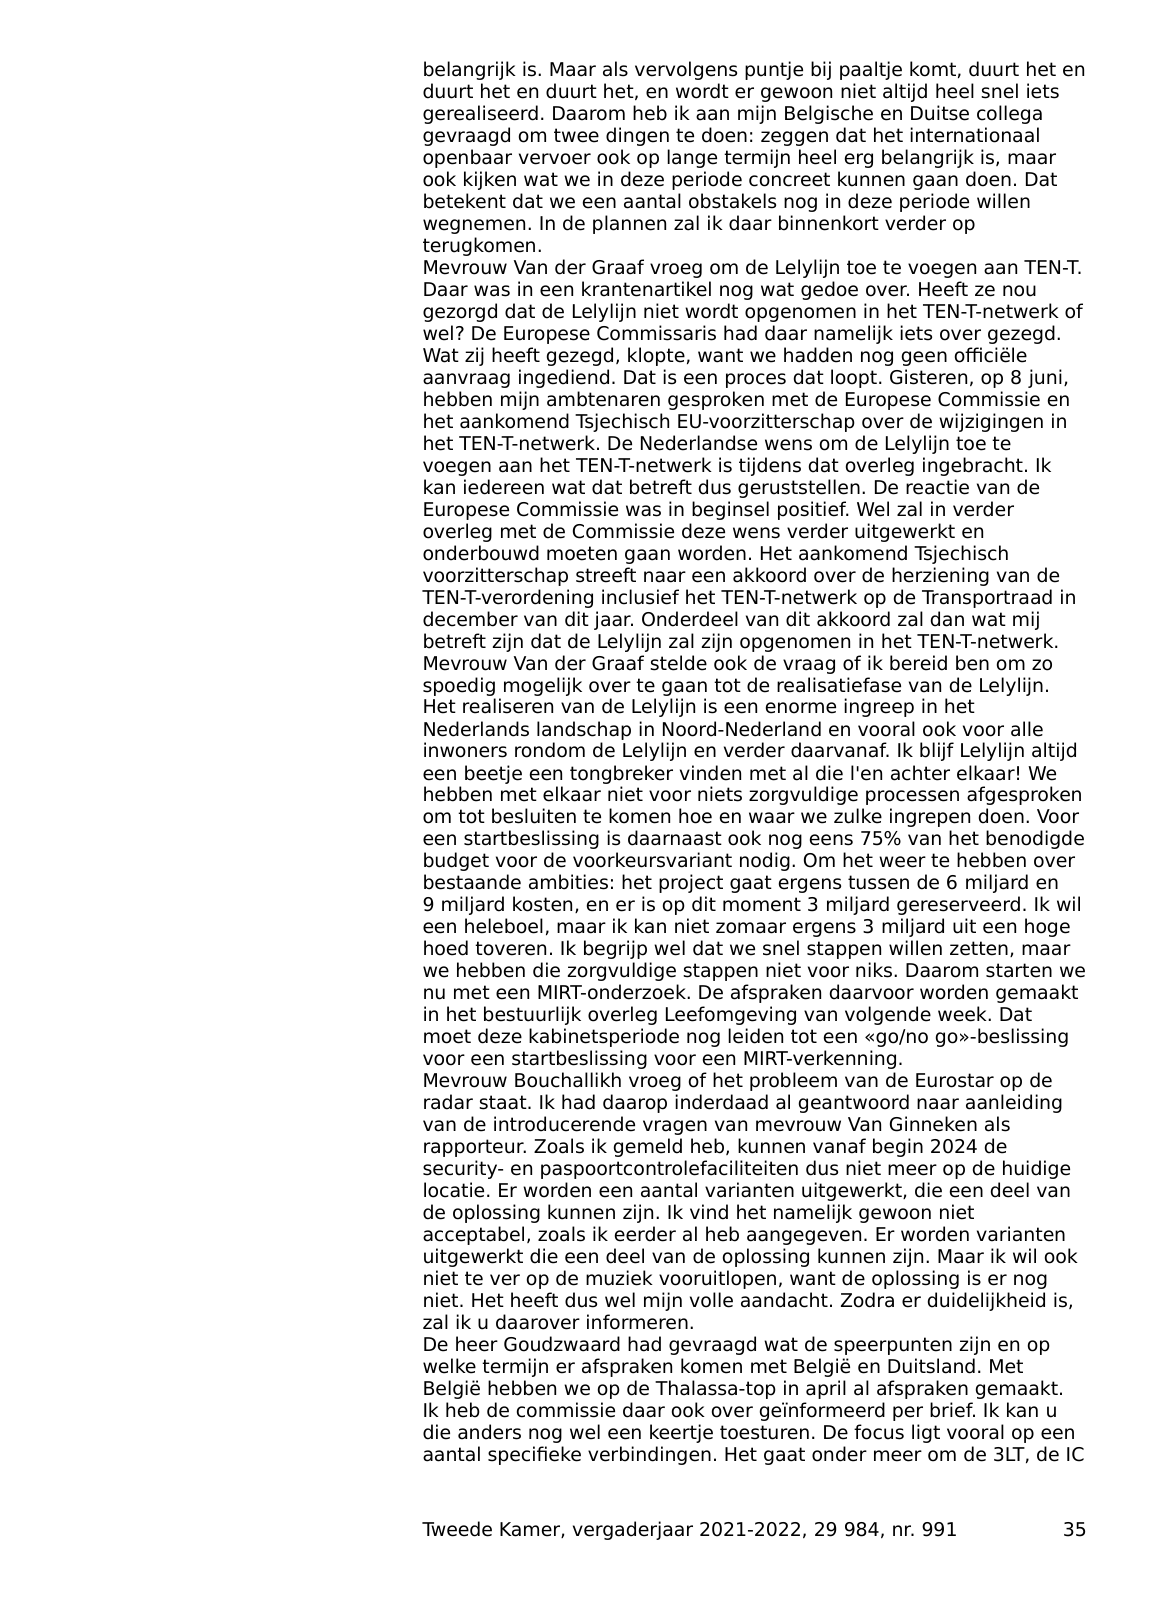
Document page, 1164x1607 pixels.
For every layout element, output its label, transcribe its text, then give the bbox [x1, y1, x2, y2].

text Mevrouw Bouchallikh vroeg of het probleem van de Eurostar op de radar staat. Ik had daarop inderdaad al geantwoord naar aanleiding van de introducerende vragen van mevrouw Van Ginneken als rapporteur. Zoals ik gemeld heb, kunnen vanaf begin 2024 de security- en paspoortcontrolefaciliteiten dus niet meer op de huidige locatie. Er worden een aantal varianten uitgewerkt, die een deel van de oplossing kunnen zijn. Ik vind het namelijk gewoon niet acceptabel, zoals ik eerder al heb aangegeven. Er worden varianten uitgewerkt die een deel van de oplossing kunnen zijn. Maar ik wil ook niet te ver op de muziek vooruitlopen, want de oplossing is er nog niet. Het heeft dus wel mijn volle aandacht. Zodra er duidelijkheid is, zal ik u daarover informeren. [422, 1070, 1087, 1334]
text De heer Goudzwaard had gevraagd wat de speerpunten zijn en op welke termijn er afspraken komen met België en Duitsland. Met België hebben we op de Thalassa-top in april al afspraken gemaakt. Ik heb de commissie daar ook over geïnformeerd per brief. Ik kan u die anders nog wel een keertje toesturen. De focus ligt vooral op een aantal specifieke verbindingen. Het gaat onder meer om de 3LT, de IC [422, 1334, 1087, 1466]
text Mevrouw Van der Graaf stelde ook de vraag of ik bereid ben om zo spoedig mogelijk over te gaan tot de realisatiefase van de Lelylijn. Het realiseren van de Lelylijn is een enorme ingreep in het Nederlands landschap in Noord-Nederland en vooral ook voor alle inwoners rondom de Lelylijn en verder daarvanaf. Ik blijf Lelylijn altijd een beetje een tongbreker vinden met al die l'en achter elkaar! We hebben met elkaar niet voor niets zorgvuldige processen afgesproken om tot besluiten te komen hoe en waar we zulke ingrepen doen. Voor een startbeslissing is daarnaast ook nog eens 75% van het benodigde budget voor de voorkeursvariant nodig. Om het weer te hebben over bestaande ambities: het project gaat ergens tussen de 6 miljard en 9 miljard kosten, en er is op dit moment 3 miljard gereserveerd. Ik wil een heleboel, maar ik kan niet zomaar ergens 3 miljard uit een hoge hoed toveren. Ik begrijp wel dat we snel stappen willen zetten, maar we hebben die zorgvuldige stappen niet voor niks. Daarom starten we nu met een MIRT-onderzoek. De afspraken daarvoor worden gemaakt in het bestuurlijk overleg Leefomgeving van volgende week. Dat moet deze kabinetsperiode nog leiden tot een «go/no go»-beslissing voor een startbeslissing voor een MIRT-verkenning. [422, 652, 1087, 1070]
text Mevrouw Van der Graaf vroeg om de Lelylijn toe te voegen aan TEN-T. Daar was in een krantenartikel nog wat gedoe over. Heeft ze nou gezorgd dat de Lelylijn niet wordt opgenomen in het TEN-T-netwerk of wel? De Europese Commissaris had daar namelijk iets over gezegd. Wat zij heeft gezegd, klopte, want we hadden nog geen officiële aanvraag ingediend. Dat is een proces dat loopt. Gisteren, op 8 juni, hebben mijn ambtenaren gesproken met de Europese Commissie en het aankomend Tsjechisch EU-voorzitterschap over de wijzigingen in het TEN-T-netwerk. De Nederlandse wens om de Lelylijn toe te voegen aan het TEN-T-netwerk is tijdens dat overleg ingebracht. Ik kan iedereen wat dat betreft dus geruststellen. De reactie van de Europese Commissie was in beginsel positief. Wel zal in verder overleg met de Commissie deze wens verder uitgewerkt en onderbouwd moeten gaan worden. Het aankomend Tsjechisch voorzitterschap streeft naar een akkoord over de herziening van de TEN-T-verordening inclusief het TEN-T-netwerk op de Transportraad in december van dit jaar. Onderdeel van dit akkoord zal dan wat mij betreft zijn dat de Lelylijn zal zijn opgenomen in het TEN-T-netwerk. [422, 257, 1087, 652]
text belangrijk is. Maar als vervolgens puntje bij paaltje komt, duurt het en duurt het en duurt het, en wordt er gewoon niet altijd heel snel iets gerealiseerd. Daarom heb ik aan mijn Belgische en Duitse collega gevraagd om twee dingen te doen: zeggen dat het internationaal openbaar vervoer ook op lange termijn heel erg belangrijk is, maar ook kijken wat we in deze periode concreet kunnen gaan doen. Dat betekent dat we een aantal obstakels nog in deze periode willen wegnemen. In de plannen zal ik daar binnenkort verder op terugkomen. [422, 59, 1087, 257]
